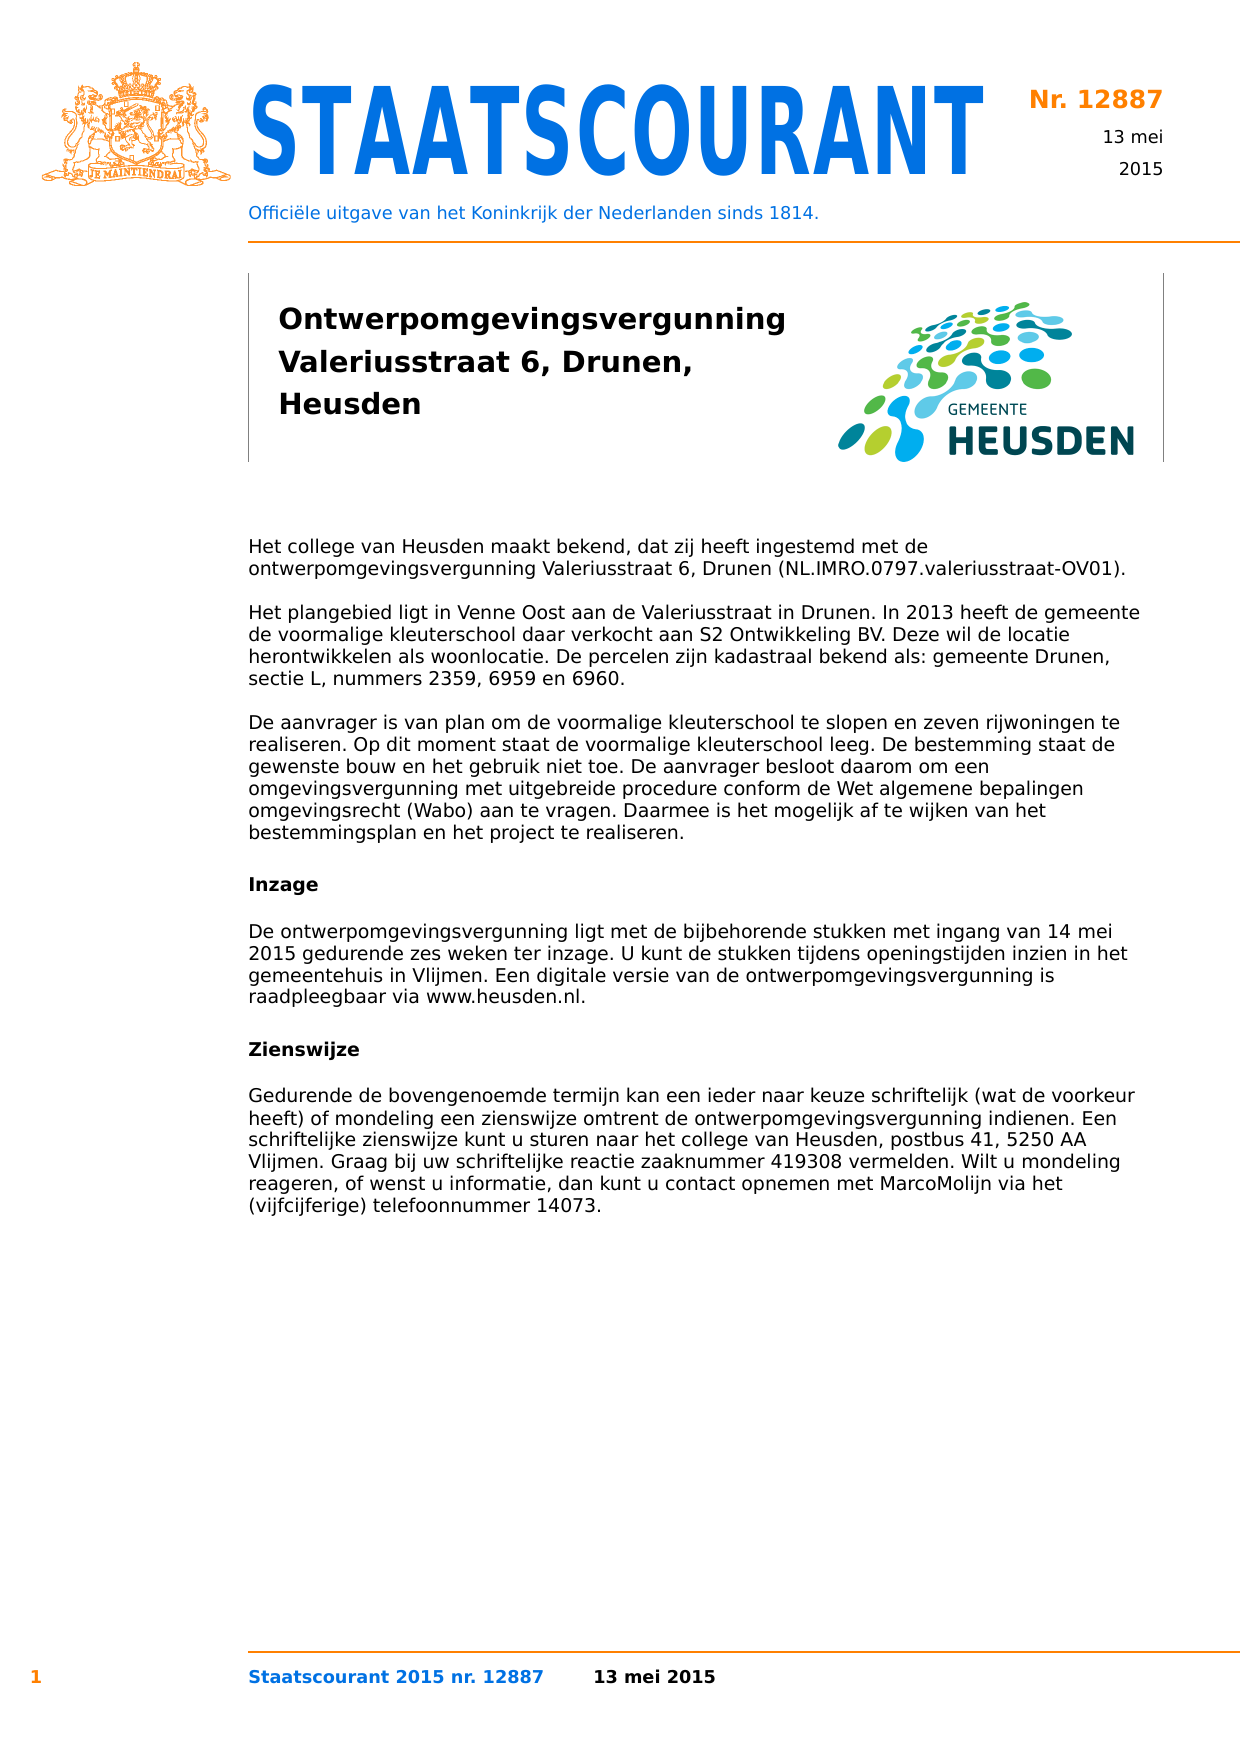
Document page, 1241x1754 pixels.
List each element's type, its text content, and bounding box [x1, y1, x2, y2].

table_header [25, 62, 248, 241]
picture [838, 302, 1134, 462]
text De ontwerpomgevingsvergunning ligt met de bijbehorende stukken met ingang van 14 mei 2015 gedurende zes weken ter inzage. U kunt de stukken tijdens openingstijden inzien in het gemeentehuis in Vlijmen. Een digitale versie van de ontwerpomgevingsvergunning is raadpleegbaar via www.heusden.nl. [248, 921, 1163, 1008]
text Het plangebied ligt in Venne Oost aan de Valeriusstraat in Drunen. In 2013 heeft de gemeente de voormalige kleuterschool daar verkocht aan S2 Ontwikkeling BV. Deze wil de locatie herontwikkelen als woonlocatie. De percelen zijn kadastraal bekend als: gemeente Drunen, sectie L, nummers 2359, 6959 en 6960. [248, 602, 1163, 690]
table_cell Officiële uitgave van het Koninkrijk der Nederlanden sinds 1814. [248, 203, 1240, 241]
table_header STAATSCOURANT [248, 62, 998, 203]
text Gedurende de bovengenoemde termijn kan een ieder naar keuze schriftelijk (wat de voorkeur heeft) of mondeling een zienswijze omtrent de ontwerpomgevingsvergunning indienen. Een schriftelijke zienswijze kunt u sturen naar het college van Heusden, postbus 41, 5250 AA Vlijmen. Graag bij uw schriftelijke reactie zaaknummer 419308 vermelden. Wilt u mondeling reageren, of wenst u informatie, dan kunt u contact opnemen met MarcoMolijn via het (vijfcijferige) telefoonnummer 14073. [248, 1085, 1163, 1217]
subtitle Zienswijze [248, 1038, 1163, 1060]
subtitle Ontwerpomgevingsvergunning Valeriusstraat 6, Drunen, Heusden [249, 273, 1163, 462]
table_cell 2015 [998, 153, 1240, 203]
table_cell 13 mei [998, 121, 1240, 153]
text De aanvrager is van plan om de voormalige kleuterschool te slopen en zeven rijwoningen te realiseren. Op dit moment staat de voormalige kleuterschool leeg. De bestemming staat de gewenste bouw en het gebruik niet toe. De aanvrager besloot daarom om een omgevingsvergunning met uitgebreide procedure conform de Wet algemene bepalingen omgevingsrecht (Wabo) aan te vragen. Daarmee is het mogelijk af te wijken van het bestemmingsplan en het project te realiseren. [248, 712, 1163, 843]
text Het college van Heusden maakt bekend, dat zij heeft ingestemd met de ontwerpomgevingsvergunning Valeriusstraat 6, Drunen (NL.IMRO.0797.valeriusstraat-OV01). [248, 536, 1163, 580]
subtitle Inzage [248, 873, 1163, 896]
picture [41, 62, 231, 186]
table_header Nr. 12887 [998, 62, 1240, 121]
